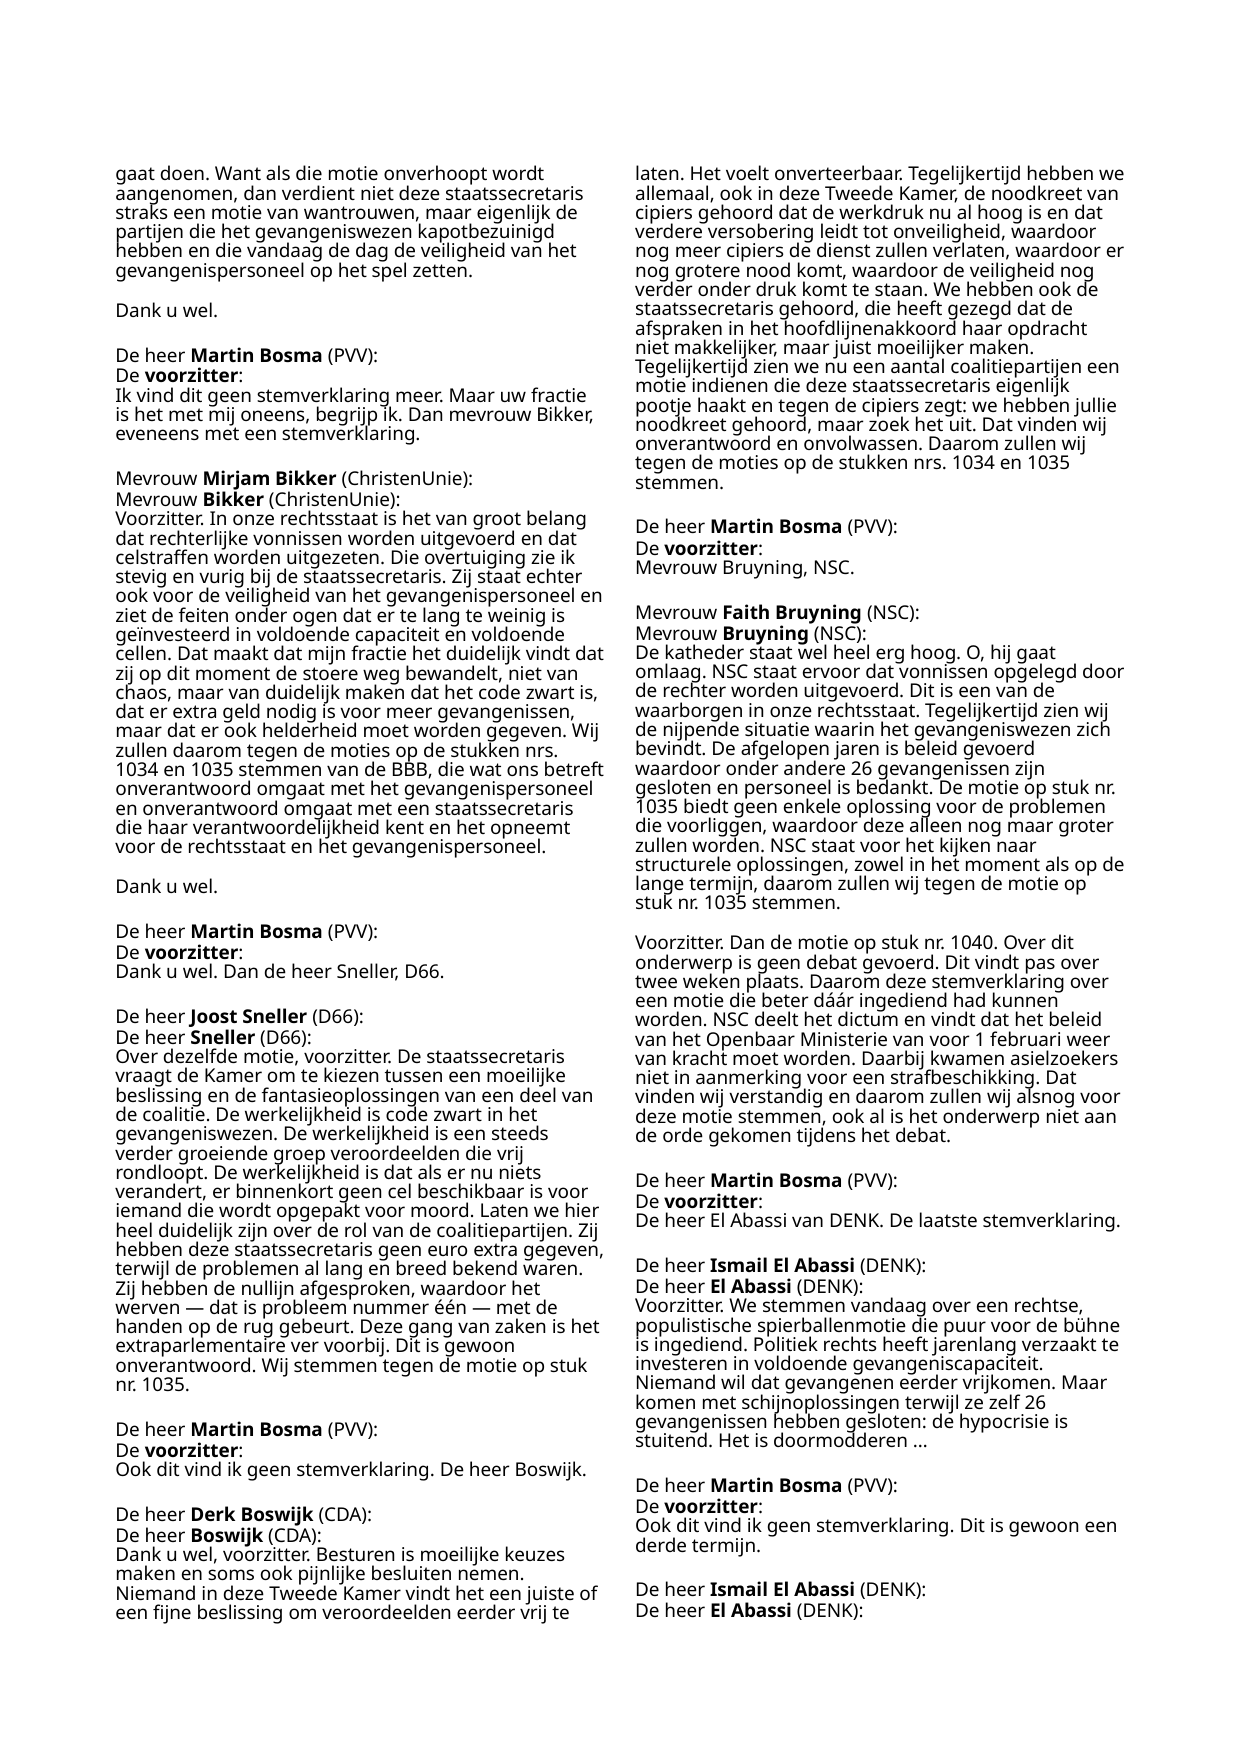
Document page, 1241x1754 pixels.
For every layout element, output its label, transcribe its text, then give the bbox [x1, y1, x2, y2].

text Voorzitter. We stemmen vandaag over een rechtse, populistische spierballenmotie die puur voor de bühne is ingediend. Politiek rechts heeft jarenlang verzaakt te investeren in voldoende gevangeniscapaciteit. Niemand wil dat gevangenen eerder vrijkomen. Maar komen met schijnoplossingen terwijl ze zelf 26 gevangenissen hebben gesloten: de hypocrisie is stuitend. Het is doormodderen … [635, 1297, 1125, 1451]
text gaat doen. Want als die motie onverhoopt wordt aangenomen, dan verdient niet deze staatssecretaris straks een motie van wantrouwen, maar eigenlijk de partijen die het gevangeniswezen kapotbezuinigd hebben en die vandaag de dag de veiligheid van het gevangenispersoneel op het spel zetten. [115, 165, 605, 281]
text De heer Martin Bosma (PVV): [115, 1416, 605, 1442]
text De heer Ismail El Abassi (DENK): [635, 1252, 1125, 1278]
text Dank u wel. Dan de heer Sneller, D66. [115, 963, 605, 982]
text Ook dit vind ik geen stemverklaring. Dit is gewoon een derde termijn. [635, 1517, 1125, 1556]
text De voorzitter: [115, 944, 605, 963]
text De heer Martin Bosma (PVV): [115, 342, 605, 367]
text De voorzitter: [635, 1193, 1125, 1212]
text De heer Ismail El Abassi (DENK): [635, 1577, 1125, 1602]
text De heer Joost Sneller (D66): [115, 1003, 605, 1029]
text De heer Derk Boswijk (CDA): [115, 1501, 605, 1527]
text laten. Het voelt onverteerbaar. Tegelijkertijd hebben we allemaal, ook in deze Tweede Kamer, de noodkreet van cipiers gehoord dat de werkdruk nu al hoog is en dat verdere versobering leidt tot onveiligheid, waardoor nog meer cipiers de dienst zullen verlaten, waardoor er nog grotere nood komt, waardoor de veiligheid nog verder onder druk komt te staan. We hebben ook de staatssecretaris gehoord, die heeft gezegd dat de afspraken in het hoofdlijnenakkoord haar opdracht niet makkelijker, maar juist moeilijker maken. Tegelijkertijd zien we nu een aantal coalitiepartijen een motie indienen die deze staatssecretaris eigenlijk pootje haakt en tegen de cipiers zegt: we hebben jullie noodkreet gehoord, maar zoek het uit. Dat vinden wij onverantwoord en onvolwassen. Daarom zullen wij tegen de moties op de stukken nrs. 1034 en 1035 stemmen. [635, 165, 1125, 493]
text Over dezelfde motie, voorzitter. De staatssecretaris vraagt de Kamer om te kiezen tussen een moeilijke beslissing en de fantasieoplossingen van een deel van de coalitie. De werkelijkheid is code zwart in het gevangeniswezen. De werkelijkheid is een steeds verder groeiende groep veroordeelden die vrij rondloopt. De werkelijkheid is dat als er nu niets verandert, er binnenkort geen cel beschikbaar is voor iemand die wordt opgepakt voor moord. Laten we hier heel duidelijk zijn over de rol van de coalitiepartijen. Zij hebben deze staatssecretaris geen euro extra gegeven, terwijl de problemen al lang en breed bekend waren. Zij hebben de nullijn afgesproken, waardoor het werven — dat is probleem nummer één — met de handen op de rug gebeurt. Deze gang van zaken is het extraparlementaire ver voorbij. Dit is gewoon onverantwoord. Wij stemmen tegen de motie op stuk nr. 1035. [115, 1048, 605, 1395]
text De heer El Abassi (DENK): [635, 1602, 1125, 1622]
text De voorzitter: [115, 1442, 605, 1461]
text Ook dit vind ik geen stemverklaring. De heer Boswijk. [115, 1461, 605, 1480]
text Dank u wel. [115, 302, 605, 321]
text De heer Boswijk (CDA): [115, 1527, 605, 1546]
text De heer El Abassi (DENK): [635, 1278, 1125, 1297]
text Voorzitter. In onze rechtsstaat is het van groot belang dat rechterlijke vonnissen worden uitgevoerd en dat celstraffen worden uitgezeten. Die overtuiging zie ik stevig en vurig bij de staatssecretaris. Zij staat echter ook voor de veiligheid van het gevangenispersoneel en ziet de feiten onder ogen dat er te lang te weinig is geïnvesteerd in voldoende capaciteit en voldoende cellen. Dat maakt dat mijn fractie het duidelijk vindt dat zij op dit moment de stoere weg bewandelt, niet van chaos, maar van duidelijk maken dat het code zwart is, dat er extra geld nodig is voor meer gevangenissen, maar dat er ook helderheid moet worden gegeven. Wij zullen daarom tegen de moties op de stukken nrs. 1034 en 1035 stemmen van de BBB, die wat ons betreft onverantwoord omgaat met het gevangenispersoneel en onverantwoord omgaat met een staatssecretaris die haar verantwoordelijkheid kent en het opneemt voor de rechtsstaat en het gevangenispersoneel. [115, 510, 605, 857]
text De heer Sneller (D66): [115, 1029, 605, 1048]
text Mevrouw Bruyning (NSC): [635, 624, 1125, 644]
text De heer Martin Bosma (PVV): [635, 1167, 1125, 1193]
text Mevrouw Faith Bruyning (NSC): [635, 599, 1125, 624]
text De heer Martin Bosma (PVV): [635, 514, 1125, 539]
text De voorzitter: [635, 1498, 1125, 1517]
text Mevrouw Bikker (ChristenUnie): [115, 491, 605, 510]
text De heer Martin Bosma (PVV): [635, 1472, 1125, 1498]
text De heer El Abassi van DENK. De laatste stemverklaring. [635, 1212, 1125, 1231]
text De katheder staat wel heel erg hoog. O, hij gaat omlaag. NSC staat ervoor dat vonnissen opgelegd door de rechter worden uitgevoerd. Dit is een van de waarborgen in onze rechtsstaat. Tegelijkertijd zien wij de nijpende situatie waarin het gevangeniswezen zich bevindt. De afgelopen jaren is beleid gevoerd waardoor onder andere 26 gevangenissen zijn gesloten en personeel is bedankt. De motie op stuk nr. 1035 biedt geen enkele oplossing voor de problemen die voorliggen, waardoor deze alleen nog maar groter zullen worden. NSC staat voor het kijken naar structurele oplossingen, zowel in het moment als op de lange termijn, daarom zullen wij tegen de motie op stuk nr. 1035 stemmen. [635, 644, 1125, 914]
text De voorzitter: [635, 539, 1125, 559]
text Mevrouw Bruyning, NSC. [635, 559, 1125, 578]
text Dank u wel. [115, 878, 605, 897]
text Voorzitter. Dan de motie op stuk nr. 1040. Over dit onderwerp is geen debat gevoerd. Dit vindt pas over twee weken plaats. Daarom deze stemverklaring over een motie die beter dáár ingediend had kunnen worden. NSC deelt het dictum en vindt dat het beleid van het Openbaar Ministerie van voor 1 februari weer van kracht moet worden. Daarbij kwamen asielzoekers niet in aanmerking voor een strafbeschikking. Dat vinden wij verstandig en daarom zullen wij alsnog voor deze motie stemmen, ook al is het onderwerp niet aan de orde gekomen tijdens het debat. [635, 934, 1125, 1146]
text De heer Martin Bosma (PVV): [115, 918, 605, 944]
text Ik vind dit geen stemverklaring meer. Maar uw fractie is het met mij oneens, begrijp ik. Dan mevrouw Bikker, eveneens met een stemverklaring. [115, 387, 605, 444]
text Dank u wel, voorzitter. Besturen is moeilijke keuzes maken en soms ook pijnlijke besluiten nemen. Niemand in deze Tweede Kamer vindt het een juiste of een fijne beslissing om veroordeelden eerder vrij te [115, 1546, 605, 1623]
text Mevrouw Mirjam Bikker (ChristenUnie): [115, 465, 605, 491]
text De voorzitter: [115, 367, 605, 387]
